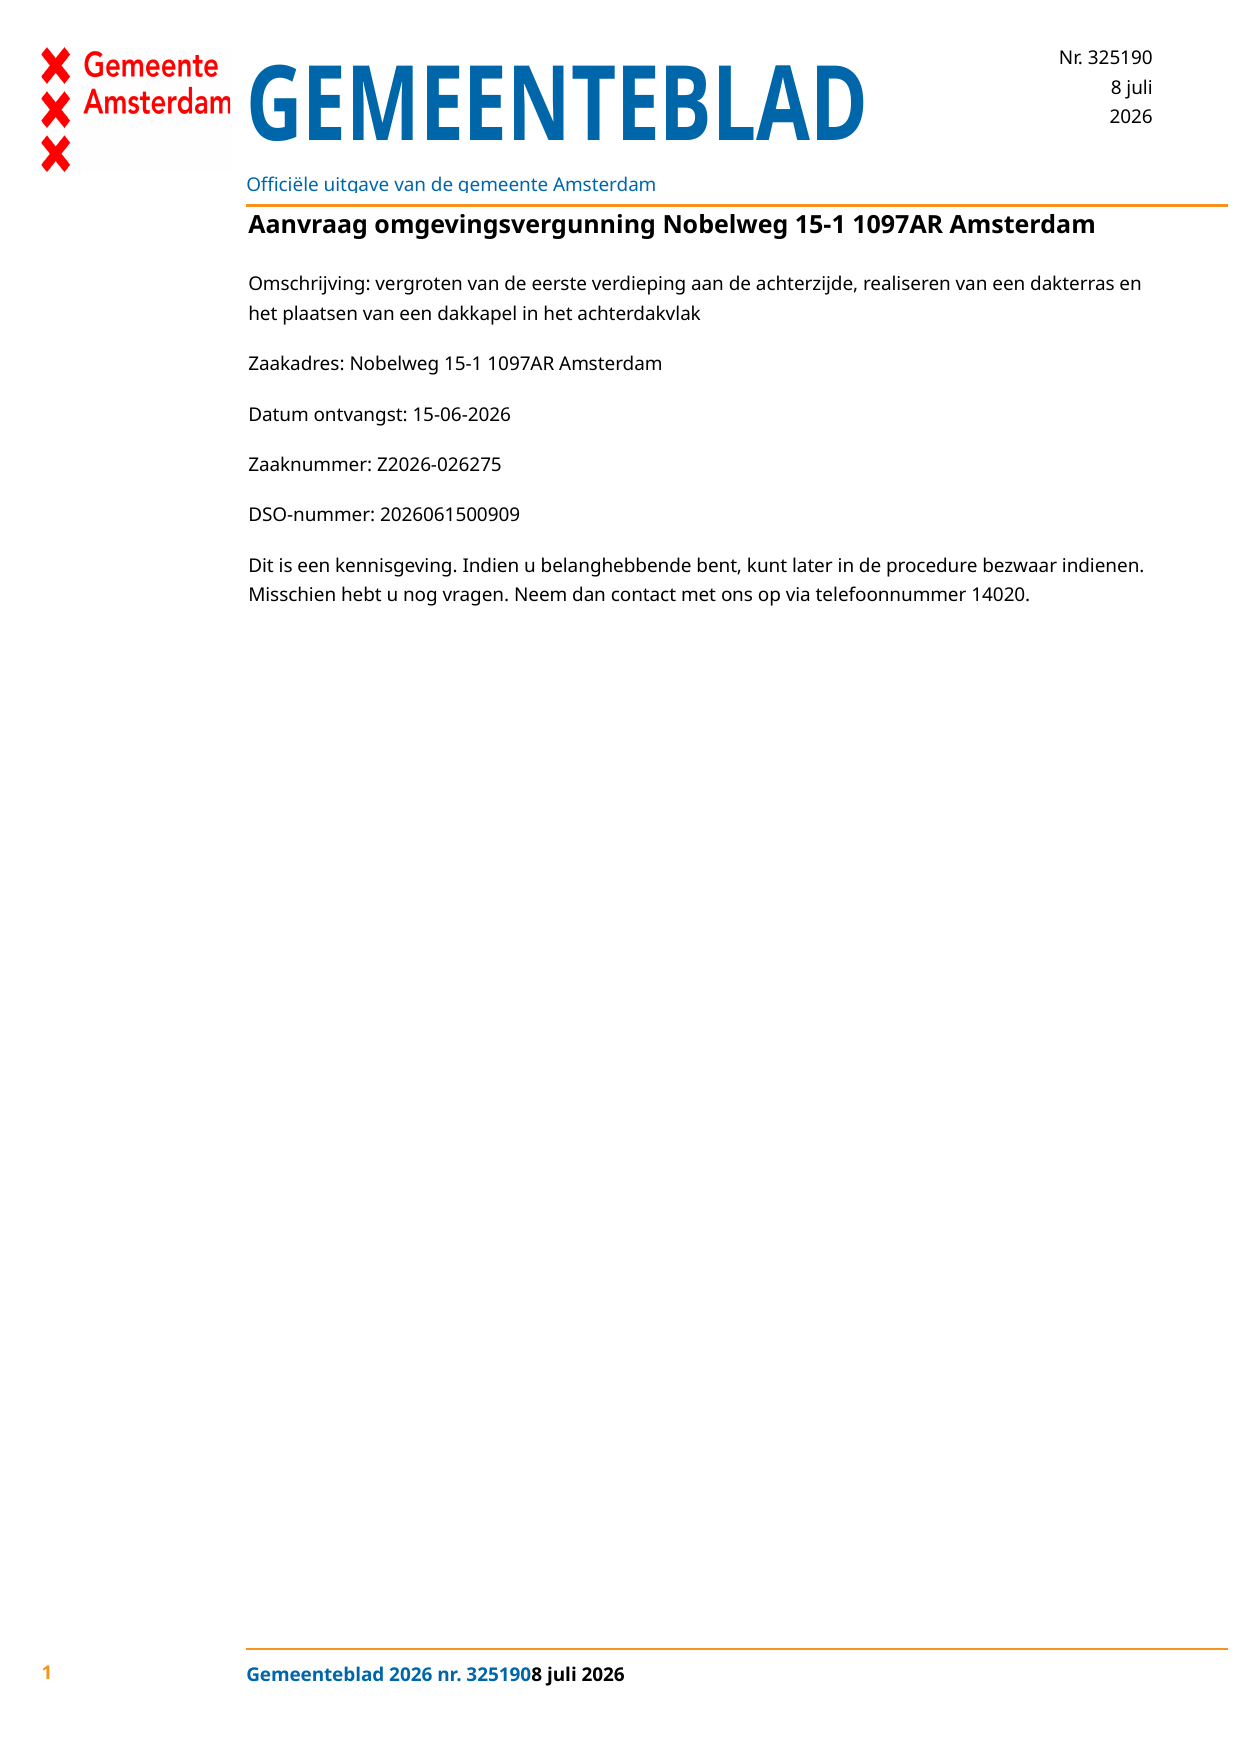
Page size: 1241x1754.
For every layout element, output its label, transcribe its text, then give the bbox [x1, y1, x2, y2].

text Zaaknummer: Z2026-026275 [248, 451, 1152, 477]
text DSO-nummer: 2026061500909 [248, 502, 1152, 527]
picture [41, 47, 231, 172]
text Dit is een kennisgeving. Indien u belanghebbende bent, kunt later in de procedure bezwaar indienen. Misschien hebt u nog vragen. Neem dan contact met ons op via telefoonnummer 14020. [248, 552, 1152, 607]
text Datum ontvangst: 15-06-2026 [248, 401, 1152, 426]
text Aanvraag omgevingsvergunning Nobelweg 15-1 1097AR Amsterdam [248, 207, 1152, 241]
text Omschrijving: vergroten van de eerste verdieping aan de achterzijde, realiseren van een dakterras en het plaatsen van een dakkapel in het achterdakvlak [248, 270, 1152, 326]
text Zaakadres: Nobelweg 15-1 1097AR Amsterdam [248, 350, 1152, 376]
